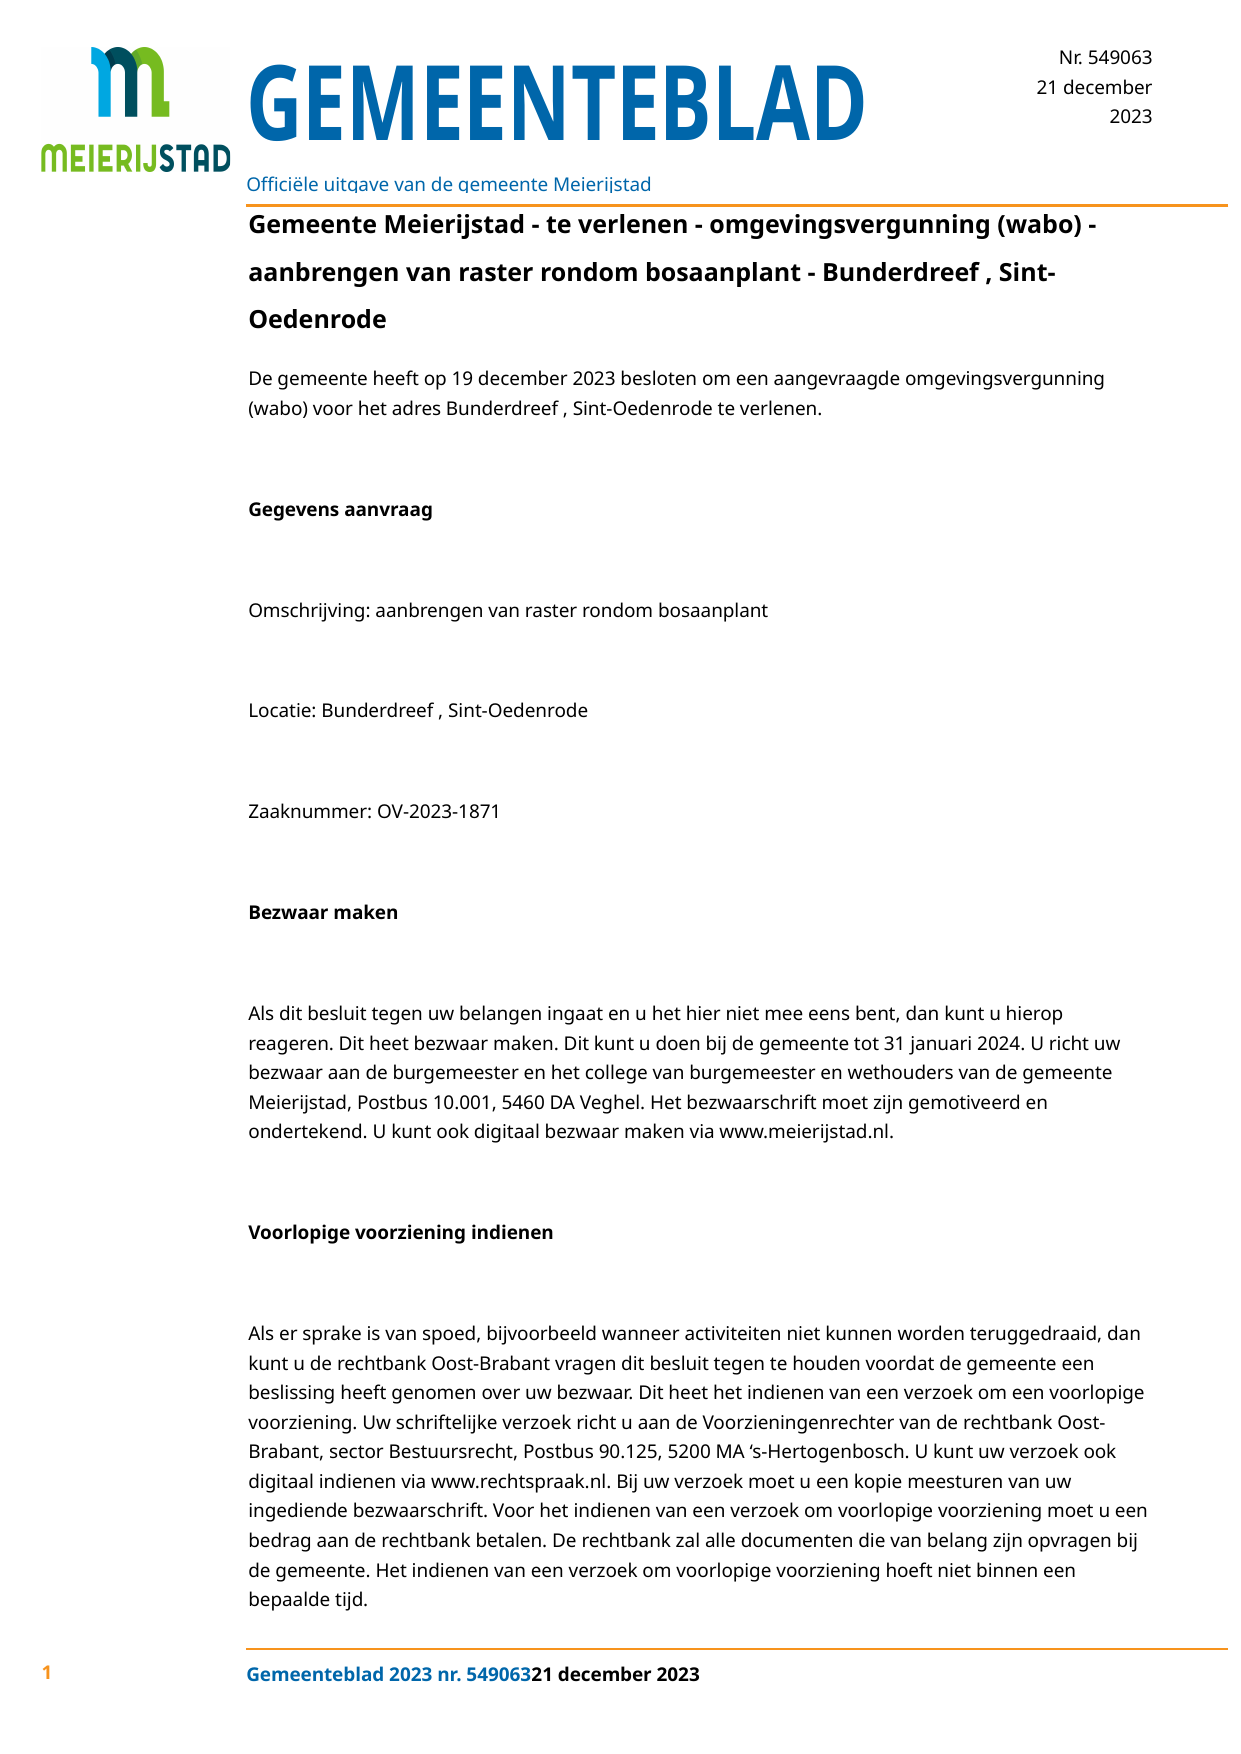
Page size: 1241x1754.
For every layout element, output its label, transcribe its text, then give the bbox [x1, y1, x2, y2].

text Zaaknummer: OV-2023-1871 [248, 798, 1152, 824]
text Omschrijving: aanbrengen van raster rondom bosaanplant [248, 597, 1152, 622]
text Bezwaar maken [248, 899, 1152, 925]
text Gegevens aanvraag [248, 496, 1152, 522]
text Als dit besluit tegen uw belangen ingaat en u het hier niet mee eens bent, dan kunt u hierop reageren. Dit heet bezwaar maken. Dit kunt u doen bij de gemeente tot 31 januari 2024. U richt uw bezwaar aan de burgemeester en het college van burgemeester en wethouders van de gemeente Meierijstad, Postbus 10.001, 5460 DA Veghel. Het bezwaarschrift moet zijn gemotiveerd en ondertekend. U kunt ook digitaal bezwaar maken via www.meierijstad.nl. [248, 1000, 1152, 1144]
text Als er sprake is van spoed, bijvoorbeeld wanneer activiteiten niet kunnen worden teruggedraaid, dan kunt u de rechtbank Oost-Brabant vragen dit besluit tegen te houden voordat de gemeente een beslissing heeft genomen over uw bezwaar. Dit heet het indienen van een verzoek om een voorlopige voorziening. Uw schriftelijke verzoek richt u aan de Voorzieningenrechter van de rechtbank Oost-Brabant, sector Bestuursrecht, Postbus 90.125, 5200 MA ‘s-Hertogenbosch. U kunt uw verzoek ook digitaal indienen via www.rechtspraak.nl. Bij uw verzoek moet u een kopie meesturen van uw ingediende bezwaarschrift. Voor het indienen van een verzoek om voorlopige voorziening moet u een bedrag aan de rechtbank betalen. De rechtbank zal alle documenten die van belang zijn opvragen bij de gemeente. Het indienen van een verzoek om voorlopige voorziening hoeft niet binnen een bepaalde tijd. [248, 1320, 1152, 1612]
text Locatie: Bunderdreef , Sint-Oedenrode [248, 698, 1152, 723]
picture [41, 47, 231, 172]
text Gemeente Meierijstad - te verlenen - omgevingsvergunning (wabo) - aanbrengen van raster rondom bosaanplant - Bunderdreef , Sint-Oedenrode [248, 207, 1152, 336]
text Voorlopige voorziening indienen [248, 1219, 1152, 1245]
text De gemeente heeft op 19 december 2023 besloten om een aangevraagde omgevingsvergunning (wabo) voor het adres Bunderdreef , Sint-Oedenrode te verlenen. [248, 366, 1152, 421]
